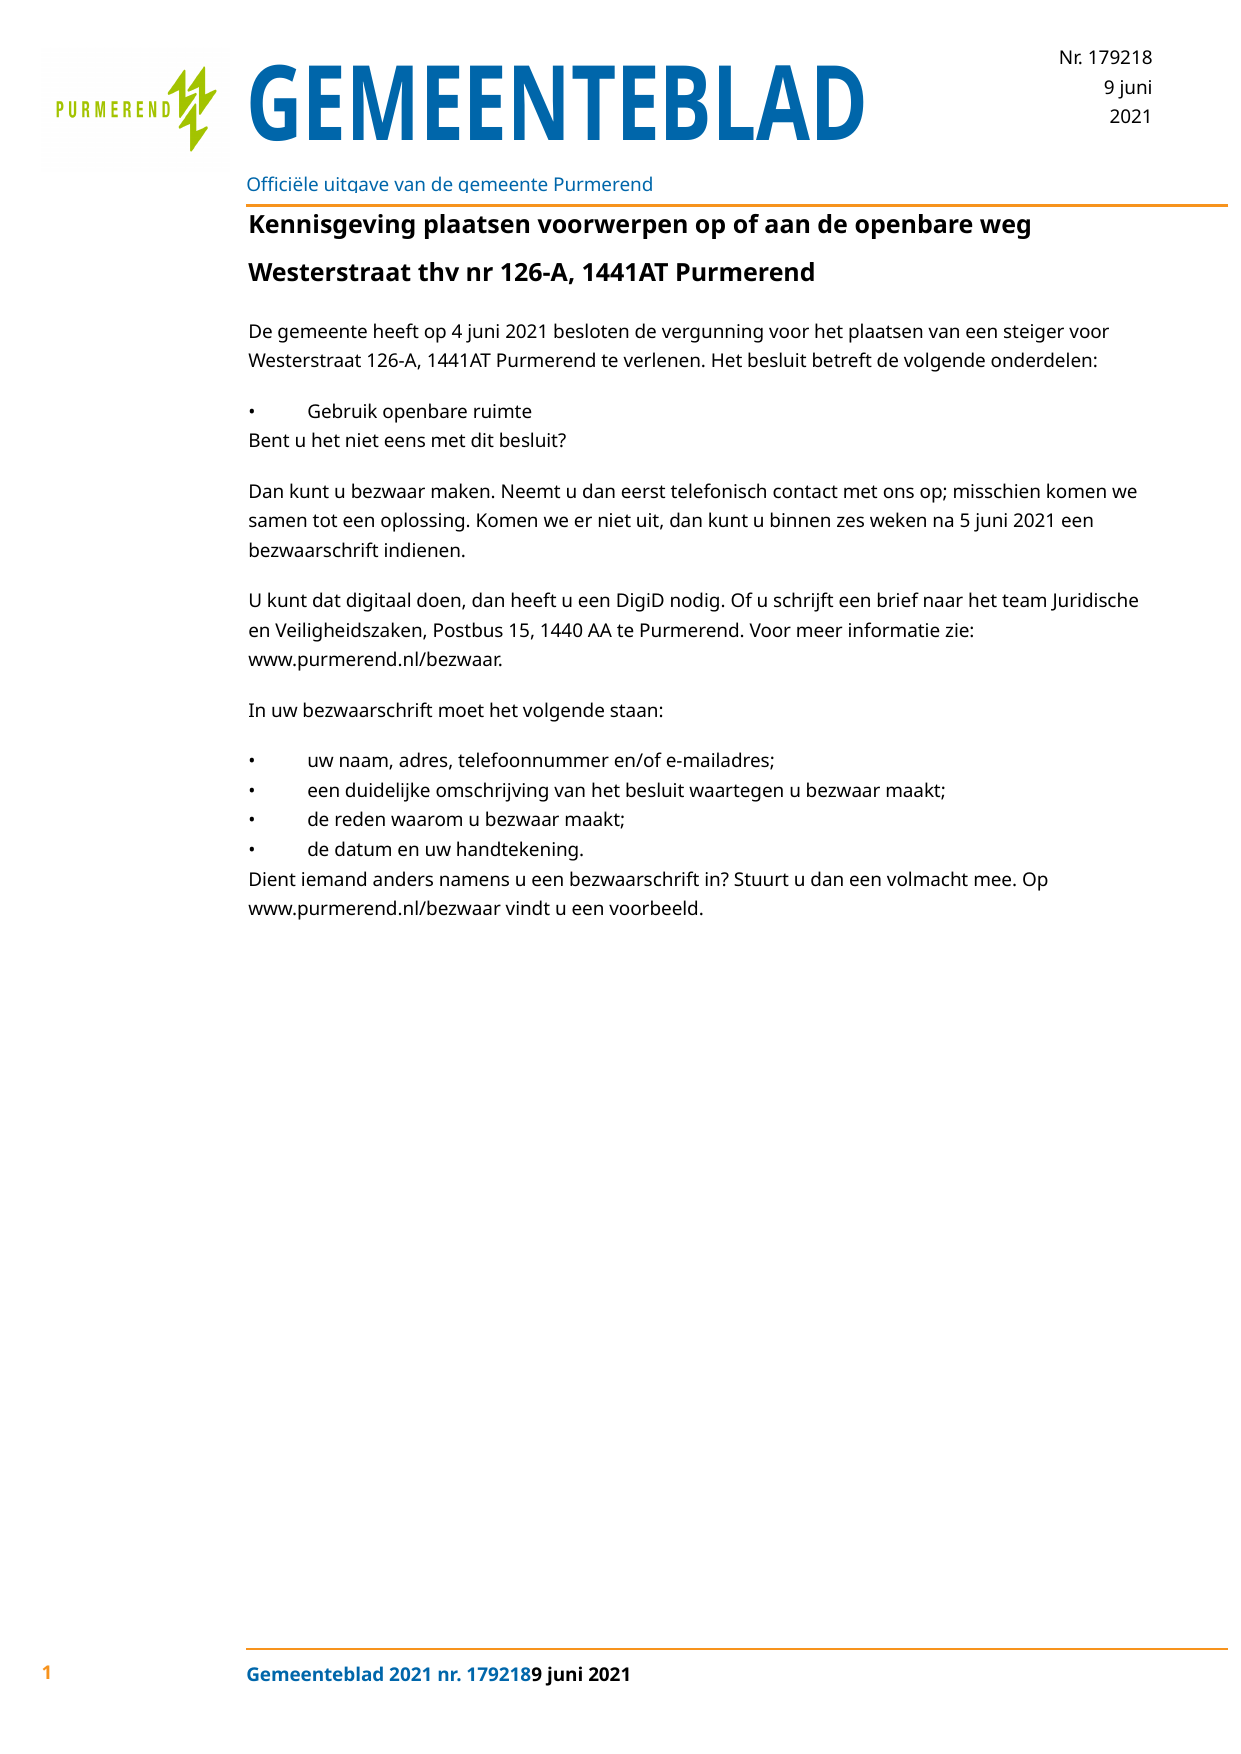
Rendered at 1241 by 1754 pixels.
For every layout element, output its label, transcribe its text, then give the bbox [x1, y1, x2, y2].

text Dan kunt u bezwaar maken. Neemt u dan eerst telefonisch contact met ons op; misschien komen we samen tot een oplossing. Komen we er niet uit, dan kunt u binnen zes weken na 5 juni 2021 een bezwaarschrift indienen. [248, 478, 1152, 563]
list een duidelijke omschrijving van het besluit waartegen u bezwaar maakt; [248, 777, 1152, 803]
list uw naam, adres, telefoonnummer en/of e-mailadres; [248, 747, 1152, 773]
text Bent u het niet eens met dit besluit? [248, 427, 1152, 453]
picture [41, 47, 231, 172]
text Dient iemand anders namens u een bezwaarschrift in? Stuurt u dan een volmacht mee. Op www.purmerend.nl/bezwaar vindt u een voorbeeld. [248, 866, 1152, 921]
list de reden waarom u bezwaar maakt; [248, 807, 1152, 832]
list Gebruik openbare ruimte [248, 398, 1152, 424]
text Kennisgeving plaatsen voorwerpen op of aan de openbare weg Westerstraat thv nr 126-A, 1441AT Purmerend [248, 207, 1152, 288]
text In uw bezwaarschrift moet het volgende staan: [248, 697, 1152, 723]
list de datum en uw handtekening. [248, 836, 1152, 862]
text U kunt dat digitaal doen, dan heeft u een DigiD nodig. Of u schrijft een brief naar het team Juridische en Veiligheidszaken, Postbus 15, 1440 AA te Purmerend. Voor meer informatie zie: www.purmerend.nl/bezwaar. [248, 587, 1152, 672]
text De gemeente heeft op 4 juni 2021 besloten de vergunning voor het plaatsen van een steiger voor Westerstraat 126-A, 1441AT Purmerend te verlenen. Het besluit betreft de volgende onderdelen: [248, 318, 1152, 373]
